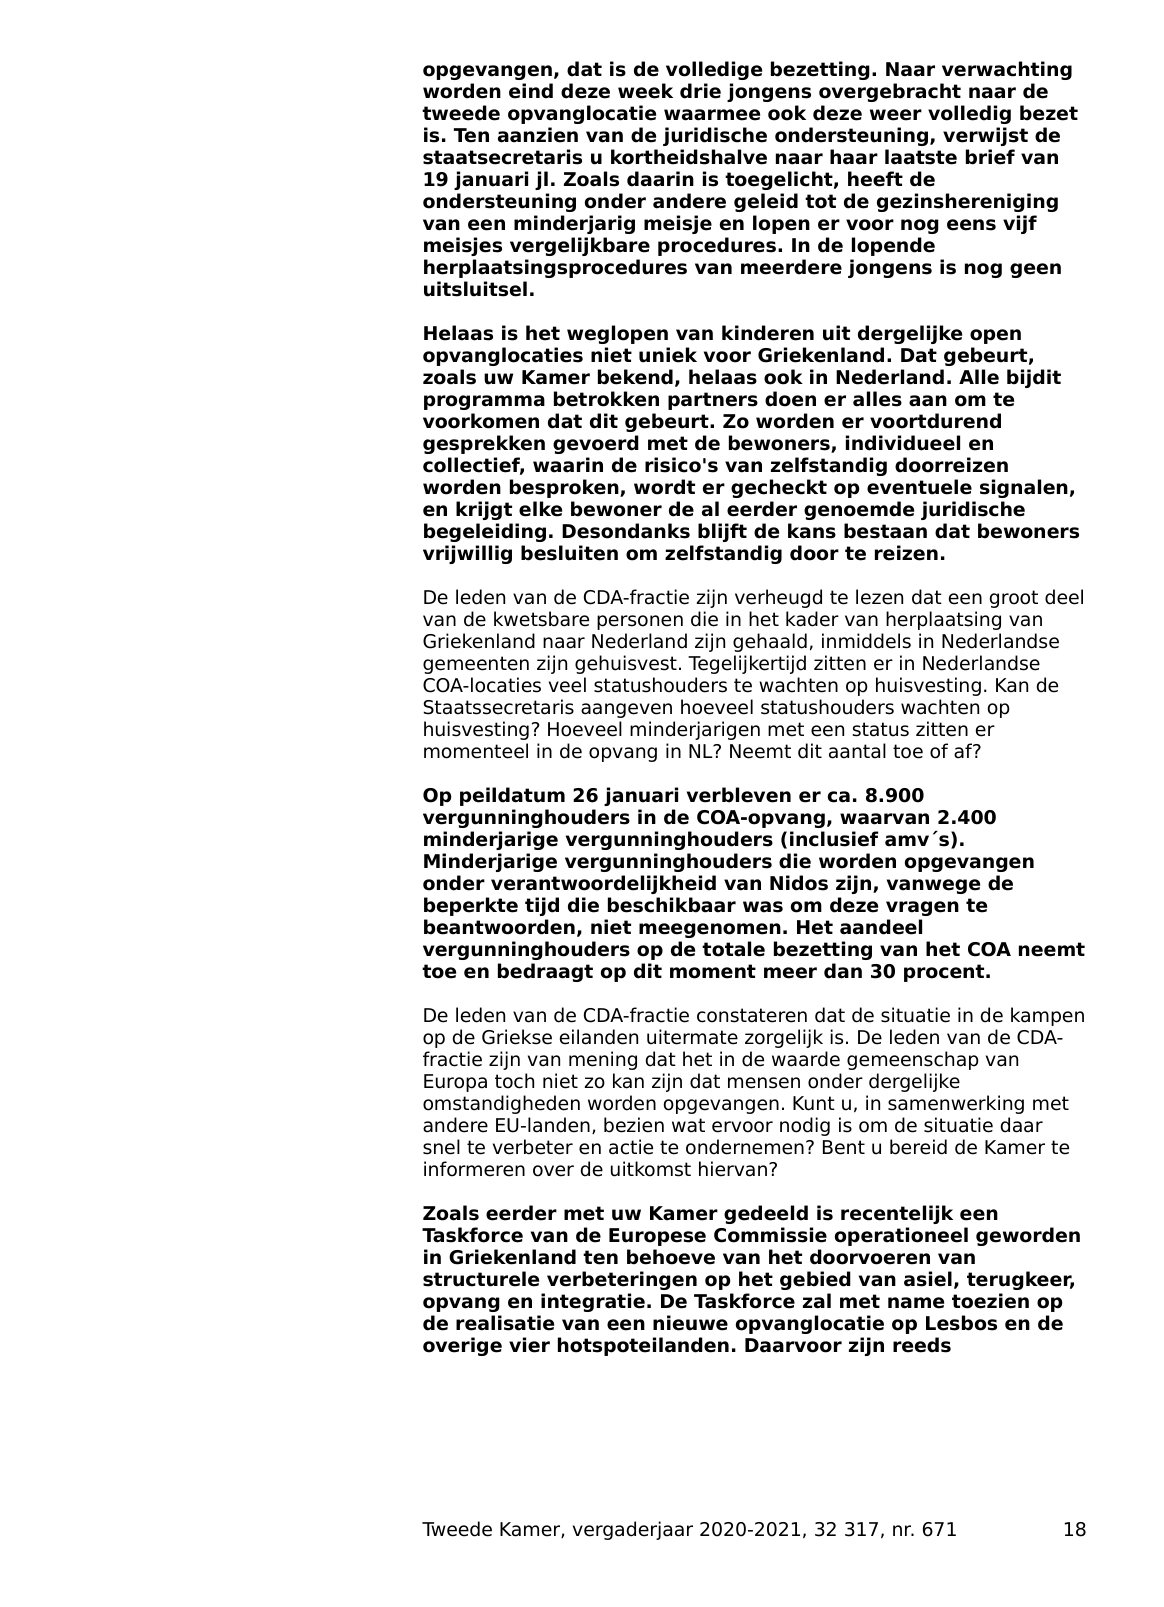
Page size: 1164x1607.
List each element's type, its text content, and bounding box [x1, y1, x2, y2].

text Op peildatum 26 januari verbleven er ca. 8.900 vergunninghouders in de COA-opvang, waarvan 2.400 minderjarige vergunninghouders (inclusief amv´s). Minderjarige vergunninghouders die worden opgevangen onder verantwoordelijkheid van Nidos zijn, vanwege de beperkte tijd die beschikbaar was om deze vragen te beantwoorden, niet meegenomen. Het aandeel vergunninghouders op de totale bezetting van het COA neemt toe en bedraagt op dit moment meer dan 30 procent. [422, 785, 1087, 983]
text Helaas is het weglopen van kinderen uit dergelijke open opvanglocaties niet uniek voor Griekenland. Dat gebeurt, zoals uw Kamer bekend, helaas ook in Nederland. Alle bijdit programma betrokken partners doen er alles aan om te voorkomen dat dit gebeurt. Zo worden er voortdurend gesprekken gevoerd met de bewoners, individueel en collectief, waarin de risico's van zelfstandig doorreizen worden besproken, wordt er gecheckt op eventuele signalen, en krijgt elke bewoner de al eerder genoemde juridische begeleiding. Desondanks blijft de kans bestaan dat bewoners vrijwillig besluiten om zelfstandig door te reizen. [422, 323, 1087, 565]
text De leden van de CDA-fractie zijn verheugd te lezen dat een groot deel van de kwetsbare personen die in het kader van herplaatsing van Griekenland naar Nederland zijn gehaald, inmiddels in Nederlandse gemeenten zijn gehuisvest. Tegelijkertijd zitten er in Nederlandse COA-locaties veel statushouders te wachten op huisvesting. Kan de Staatssecretaris aangeven hoeveel statushouders wachten op huisvesting? Hoeveel minderjarigen met een status zitten er momenteel in de opvang in NL? Neemt dit aantal toe of af? [422, 587, 1087, 763]
text opgevangen, dat is de volledige bezetting. Naar verwachting worden eind deze week drie jongens overgebracht naar de tweede opvanglocatie waarmee ook deze weer volledig bezet is. Ten aanzien van de juridische ondersteuning, verwijst de staatsecretaris u kortheidshalve naar haar laatste brief van 19 januari jl. Zoals daarin is toegelicht, heeft de ondersteuning onder andere geleid tot de gezinshereniging van een minderjarig meisje en lopen er voor nog eens vijf meisjes vergelijkbare procedures. In de lopende herplaatsingsprocedures van meerdere jongens is nog geen uitsluitsel. [422, 59, 1087, 301]
text Zoals eerder met uw Kamer gedeeld is recentelijk een Taskforce van de Europese Commissie operationeel geworden in Griekenland ten behoeve van het doorvoeren van structurele verbeteringen op het gebied van asiel, terugkeer, opvang en integratie. De Taskforce zal met name toezien op de realisatie van een nieuwe opvanglocatie op Lesbos en de overige vier hotspoteilanden. Daarvoor zijn reeds [422, 1203, 1087, 1357]
text De leden van de CDA-fractie constateren dat de situatie in de kampen op de Griekse eilanden uitermate zorgelijk is. De leden van de CDA-fractie zijn van mening dat het in de waarde gemeenschap van Europa toch niet zo kan zijn dat mensen onder dergelijke omstandigheden worden opgevangen. Kunt u, in samenwerking met andere EU-landen, bezien wat ervoor nodig is om de situatie daar snel te verbeter en actie te ondernemen? Bent u bereid de Kamer te informeren over de uitkomst hiervan? [422, 1005, 1087, 1181]
